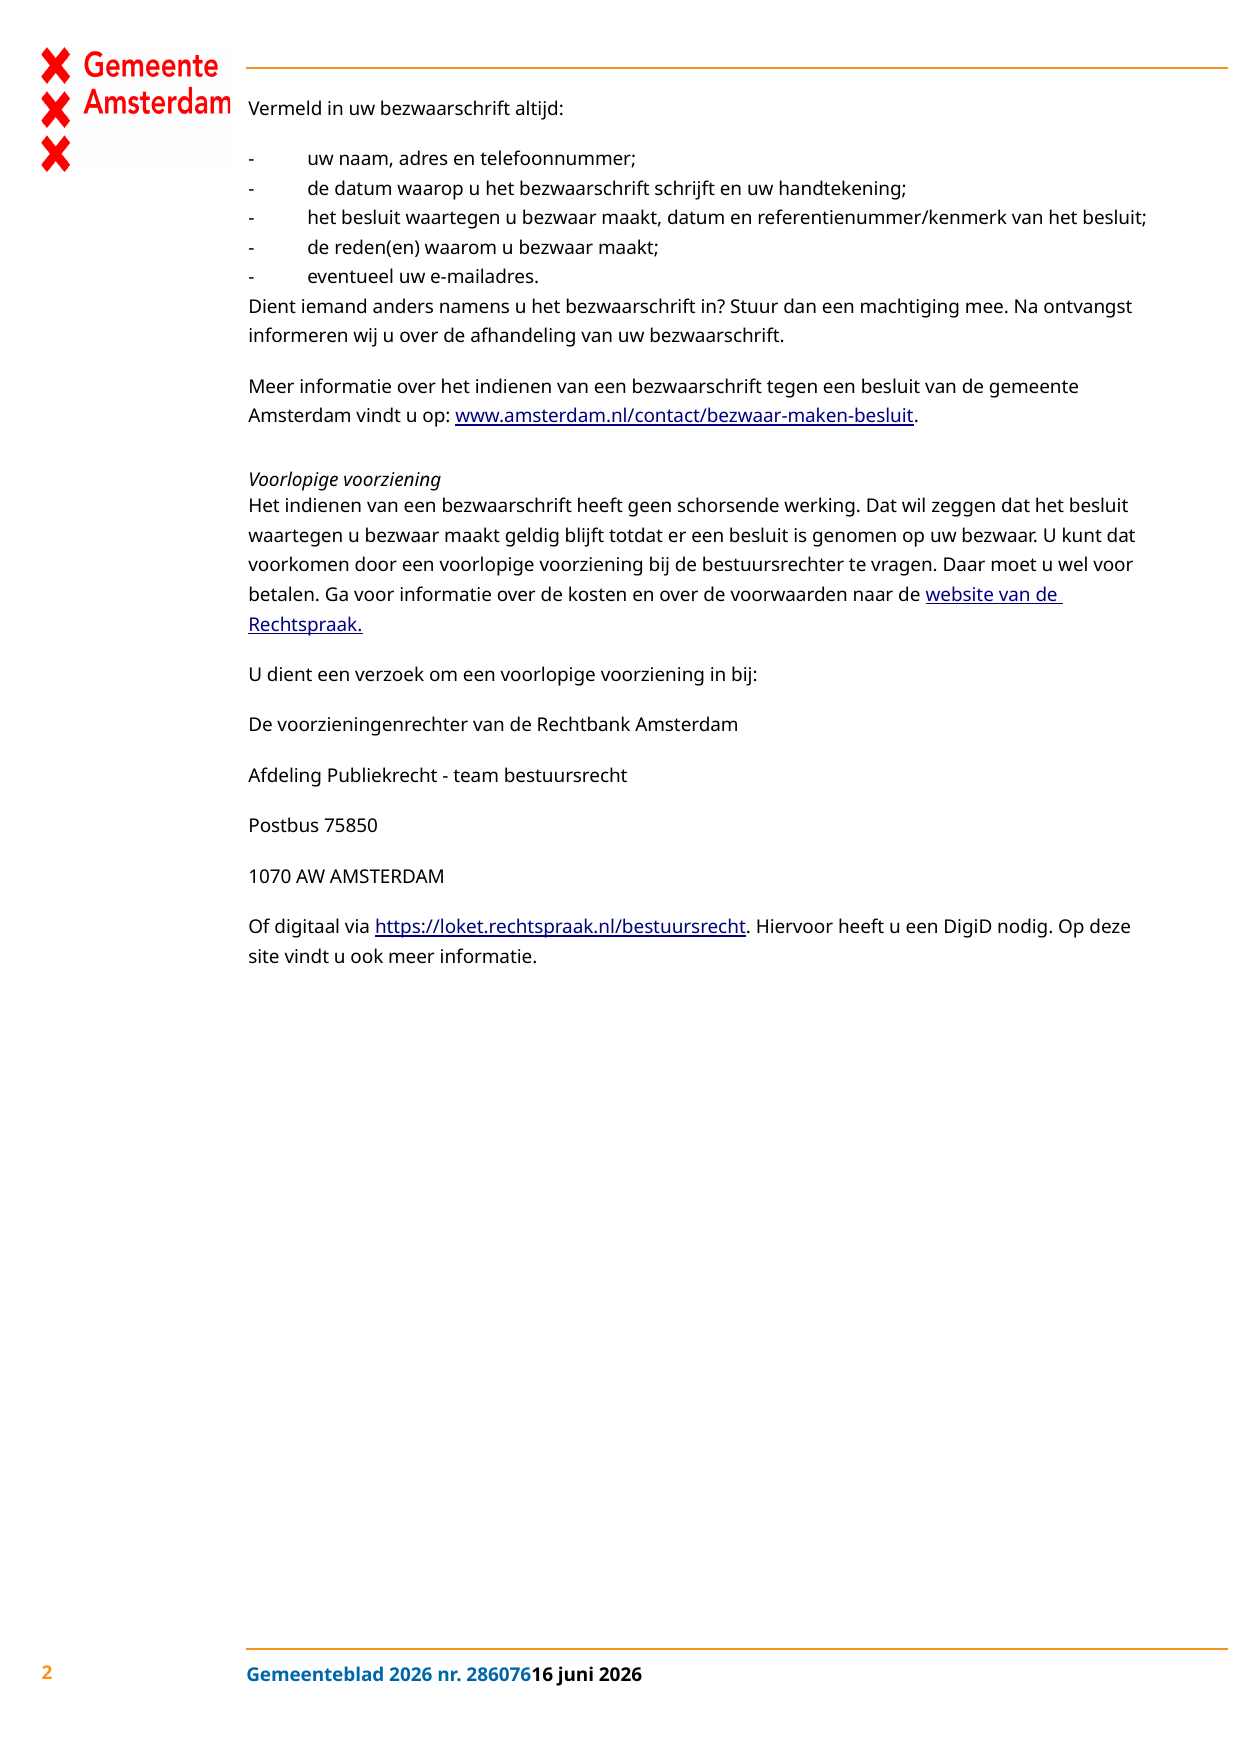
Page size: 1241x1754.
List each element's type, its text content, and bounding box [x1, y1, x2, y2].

text U dient een verzoek om een voorlopige voorziening in bij: [248, 661, 1152, 687]
text Dient iemand anders namens u het bezwaarschrift in? Stuur dan een machtiging mee. Na ontvangst informeren wij u over de afhandeling van uw bezwaarschrift. [248, 293, 1152, 348]
text Meer informatie over het indienen van een bezwaarschrift tegen een besluit van de gemeente Amsterdam vindt u op: www.amsterdam.nl/contact/bezwaar-maken-besluit. [248, 373, 1152, 428]
text De voorzieningenrechter van de Rechtbank Amsterdam [248, 712, 1152, 737]
text Het indienen van een bezwaarschrift heeft geen schorsende werking. Dat wil zeggen dat het besluit waartegen u bezwaar maakt geldig blijft totdat er een besluit is genomen op uw bezwaar. U kunt dat voorkomen door een voorlopige voorziening bij de bestuursrechter te vragen. Daar moet u wel voor betalen. Ga voor informatie over de kosten en over de voorwaarden naar de website van de Rechtspraak. [248, 492, 1152, 636]
list de reden(en) waarom u bezwaar maakt; [248, 234, 1152, 260]
list eventueel uw e-mailadres. [248, 263, 1152, 289]
text Voorlopige voorziening [248, 467, 1152, 492]
list het besluit waartegen u bezwaar maakt, datum en referentienummer/kenmerk van het besluit; [248, 204, 1152, 230]
text Vermeld in uw bezwaarschrift altijd: [248, 95, 1152, 121]
list de datum waarop u het bezwaarschrift schrijft en uw handtekening; [248, 175, 1152, 201]
picture [41, 47, 231, 172]
text 1070 AW AMSTERDAM [248, 863, 1152, 888]
list uw naam, adres en telefoonnummer; [248, 145, 1152, 171]
text Of digitaal via https://loket.rechtspraak.nl/bestuursrecht. Hiervoor heeft u een DigiD nodig. Op deze site vindt u ook meer informatie. [248, 913, 1152, 968]
text Postbus 75850 [248, 812, 1152, 838]
text Afdeling Publiekrecht - team bestuursrecht [248, 762, 1152, 788]
